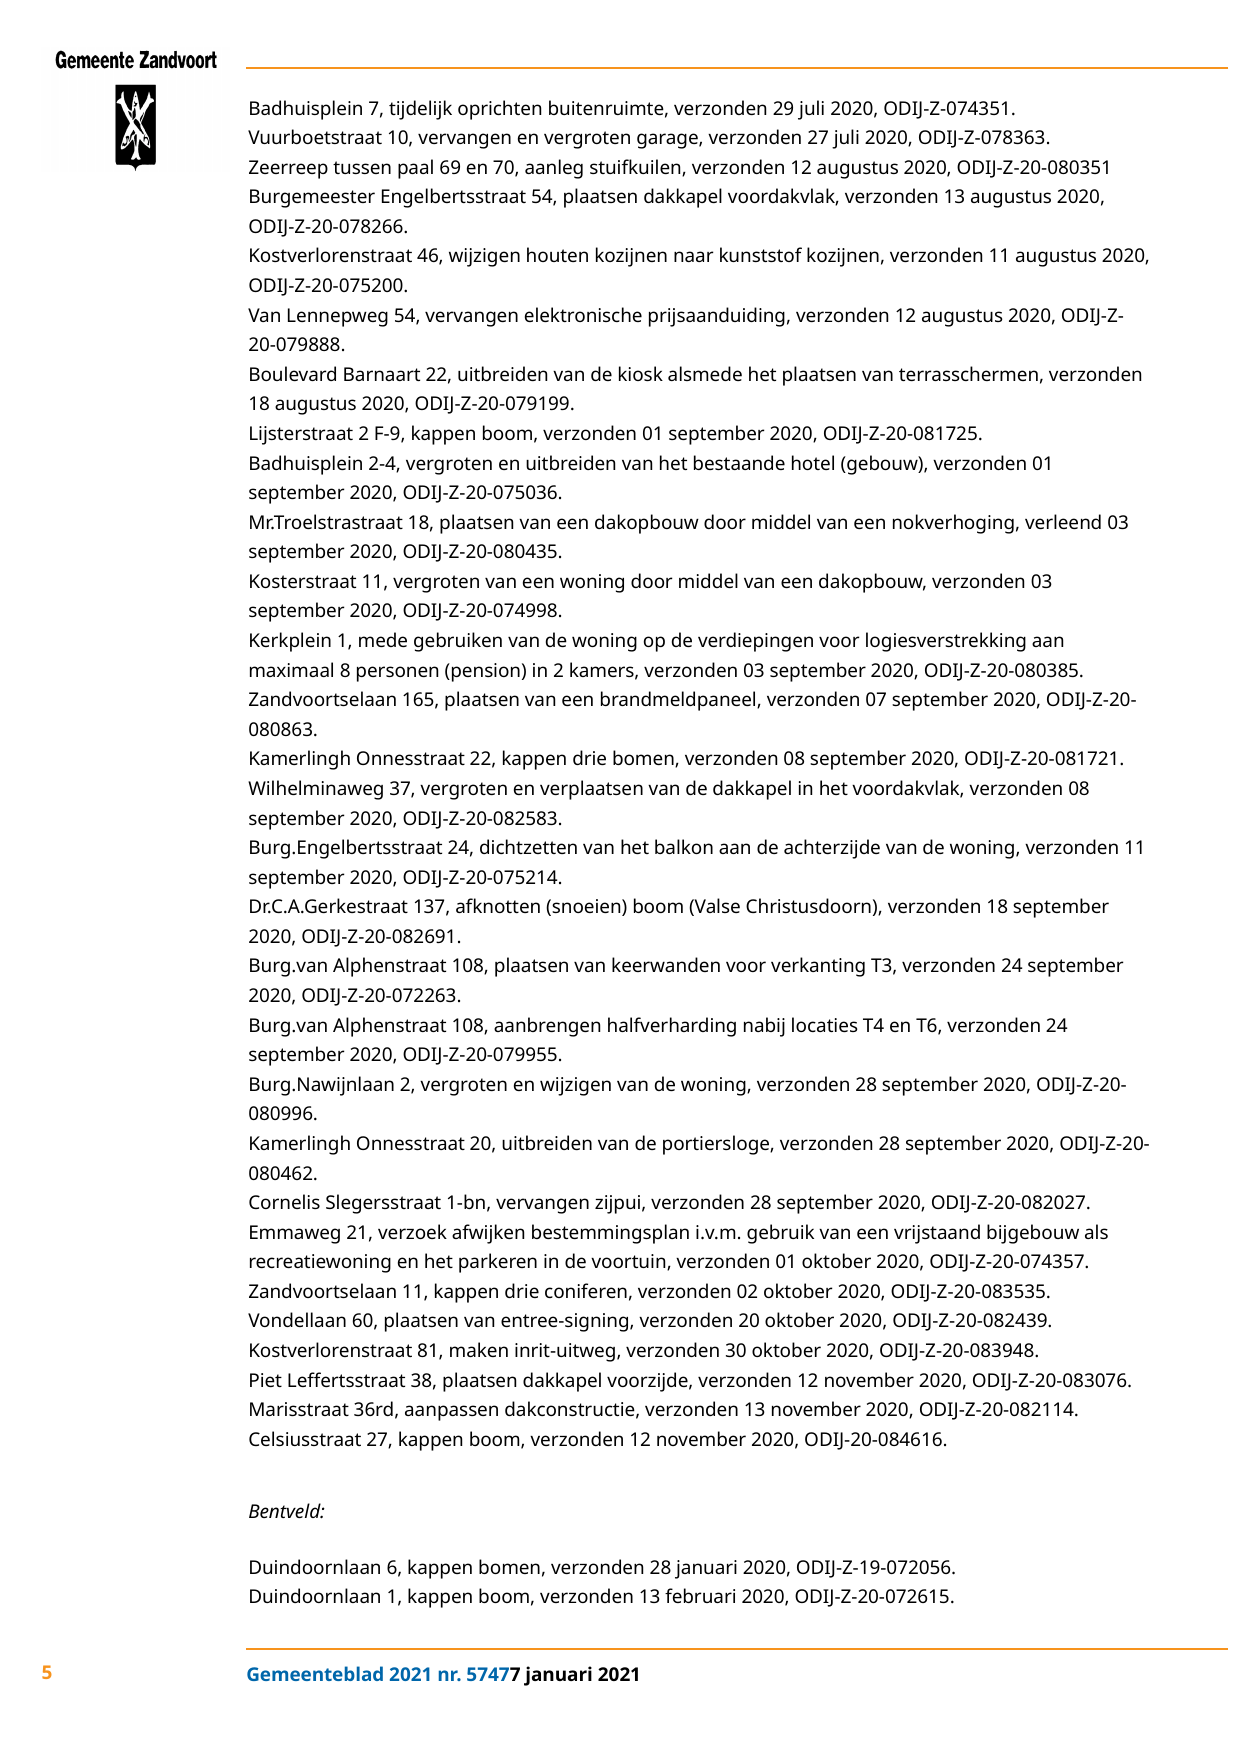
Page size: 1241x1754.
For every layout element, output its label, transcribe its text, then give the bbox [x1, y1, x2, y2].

text Zandvoortselaan 165, plaatsen van een brandmeldpaneel, verzonden 07 september 2020, ODIJ-Z-20-080863. [248, 686, 1152, 742]
text Vuurboetstraat 10, vervangen en vergroten garage, verzonden 27 juli 2020, ODIJ-Z-078363. [248, 124, 1152, 150]
text Burg.van Alphenstraat 108, plaatsen van keerwanden voor verkanting T3, verzonden 24 september 2020, ODIJ-Z-20-072263. [248, 953, 1152, 1008]
text Kamerlingh Onnesstraat 20, uitbreiden van de portiersloge, verzonden 28 september 2020, ODIJ-Z-20-080462. [248, 1130, 1152, 1186]
text Van Lennepweg 54, vervangen elektronische prijsaanduiding, verzonden 12 augustus 2020, ODIJ-Z-20-079888. [248, 302, 1152, 357]
text Burgemeester Engelbertsstraat 54, plaatsen dakkapel voordakvlak, verzonden 13 augustus 2020, ODIJ-Z-20-078266. [248, 183, 1152, 239]
text Boulevard Barnaart 22, uitbreiden van de kiosk alsmede het plaatsen van terrasschermen, verzonden 18 augustus 2020, ODIJ-Z-20-079199. [248, 361, 1152, 416]
picture [41, 47, 231, 172]
text Dr.C.A.Gerkestraat 137, afknotten (snoeien) boom (Valse Christusdoorn), verzonden 18 september 2020, ODIJ-Z-20-082691. [248, 893, 1152, 949]
text Duindoornlaan 6, kappen bomen, verzonden 28 januari 2020, ODIJ-Z-19-072056. [248, 1554, 1152, 1580]
text Emmaweg 21, verzoek afwijken bestemmingsplan i.v.m. gebruik van een vrijstaand bijgebouw als recreatiewoning en het parkeren in de voortuin, verzonden 01 oktober 2020, ODIJ-Z-20-074357. [248, 1219, 1152, 1274]
text Burg.Nawijnlaan 2, vergroten en wijzigen van de woning, verzonden 28 september 2020, ODIJ-Z-20-080996. [248, 1071, 1152, 1126]
text Bentveld: [248, 1499, 1152, 1524]
text Kamerlingh Onnesstraat 22, kappen drie bomen, verzonden 08 september 2020, ODIJ-Z-20-081721. [248, 746, 1152, 771]
text Wilhelminaweg 37, vergroten en verplaatsen van de dakkapel in het voordakvlak, verzonden 08 september 2020, ODIJ-Z-20-082583. [248, 775, 1152, 831]
text Marisstraat 36rd, aanpassen dakconstructie, verzonden 13 november 2020, ODIJ-Z-20-082114. [248, 1396, 1152, 1422]
text Mr.Troelstrastraat 18, plaatsen van een dakopbouw door middel van een nokverhoging, verleend 03 september 2020, ODIJ-Z-20-080435. [248, 509, 1152, 564]
text Zeerreep tussen paal 69 en 70, aanleg stuifkuilen, verzonden 12 augustus 2020, ODIJ-Z-20-080351 [248, 154, 1152, 180]
text Piet Leffertsstraat 38, plaatsen dakkapel voorzijde, verzonden 12 november 2020, ODIJ-Z-20-083076. [248, 1367, 1152, 1393]
text Badhuisplein 2-4, vergroten en uitbreiden van het bestaande hotel (gebouw), verzonden 01 september 2020, ODIJ-Z-20-075036. [248, 450, 1152, 505]
text Cornelis Slegersstraat 1-bn, vervangen zijpui, verzonden 28 september 2020, ODIJ-Z-20-082027. [248, 1189, 1152, 1215]
text Zandvoortselaan 11, kappen drie coniferen, verzonden 02 oktober 2020, ODIJ-Z-20-083535. [248, 1278, 1152, 1304]
text Kosterstraat 11, vergroten van een woning door middel van een dakopbouw, verzonden 03 september 2020, ODIJ-Z-20-074998. [248, 568, 1152, 623]
text Burg.Engelbertsstraat 24, dichtzetten van het balkon aan de achterzijde van de woning, verzonden 11 september 2020, ODIJ-Z-20-075214. [248, 834, 1152, 890]
text Burg.van Alphenstraat 108, aanbrengen halfverharding nabij locaties T4 en T6, verzonden 24 september 2020, ODIJ-Z-20-079955. [248, 1012, 1152, 1067]
text Vondellaan 60, plaatsen van entree-signing, verzonden 20 oktober 2020, ODIJ-Z-20-082439. [248, 1308, 1152, 1333]
text Duindoornlaan 1, kappen boom, verzonden 13 februari 2020, ODIJ-Z-20-072615. [248, 1584, 1152, 1609]
text Kostverlorenstraat 46, wijzigen houten kozijnen naar kunststof kozijnen, verzonden 11 augustus 2020, ODIJ-Z-20-075200. [248, 243, 1152, 298]
text Kostverlorenstraat 81, maken inrit-uitweg, verzonden 30 oktober 2020, ODIJ-Z-20-083948. [248, 1337, 1152, 1363]
text Badhuisplein 7, tijdelijk oprichten buitenruimte, verzonden 29 juli 2020, ODIJ-Z-074351. [248, 95, 1152, 121]
text Kerkplein 1, mede gebruiken van de woning op de verdiepingen voor logiesverstrekking aan maximaal 8 personen (pension) in 2 kamers, verzonden 03 september 2020, ODIJ-Z-20-080385. [248, 627, 1152, 683]
text Lijsterstraat 2 F-9, kappen boom, verzonden 01 september 2020, ODIJ-Z-20-081725. [248, 420, 1152, 446]
text Celsiusstraat 27, kappen boom, verzonden 12 november 2020, ODIJ-20-084616. [248, 1426, 1152, 1452]
